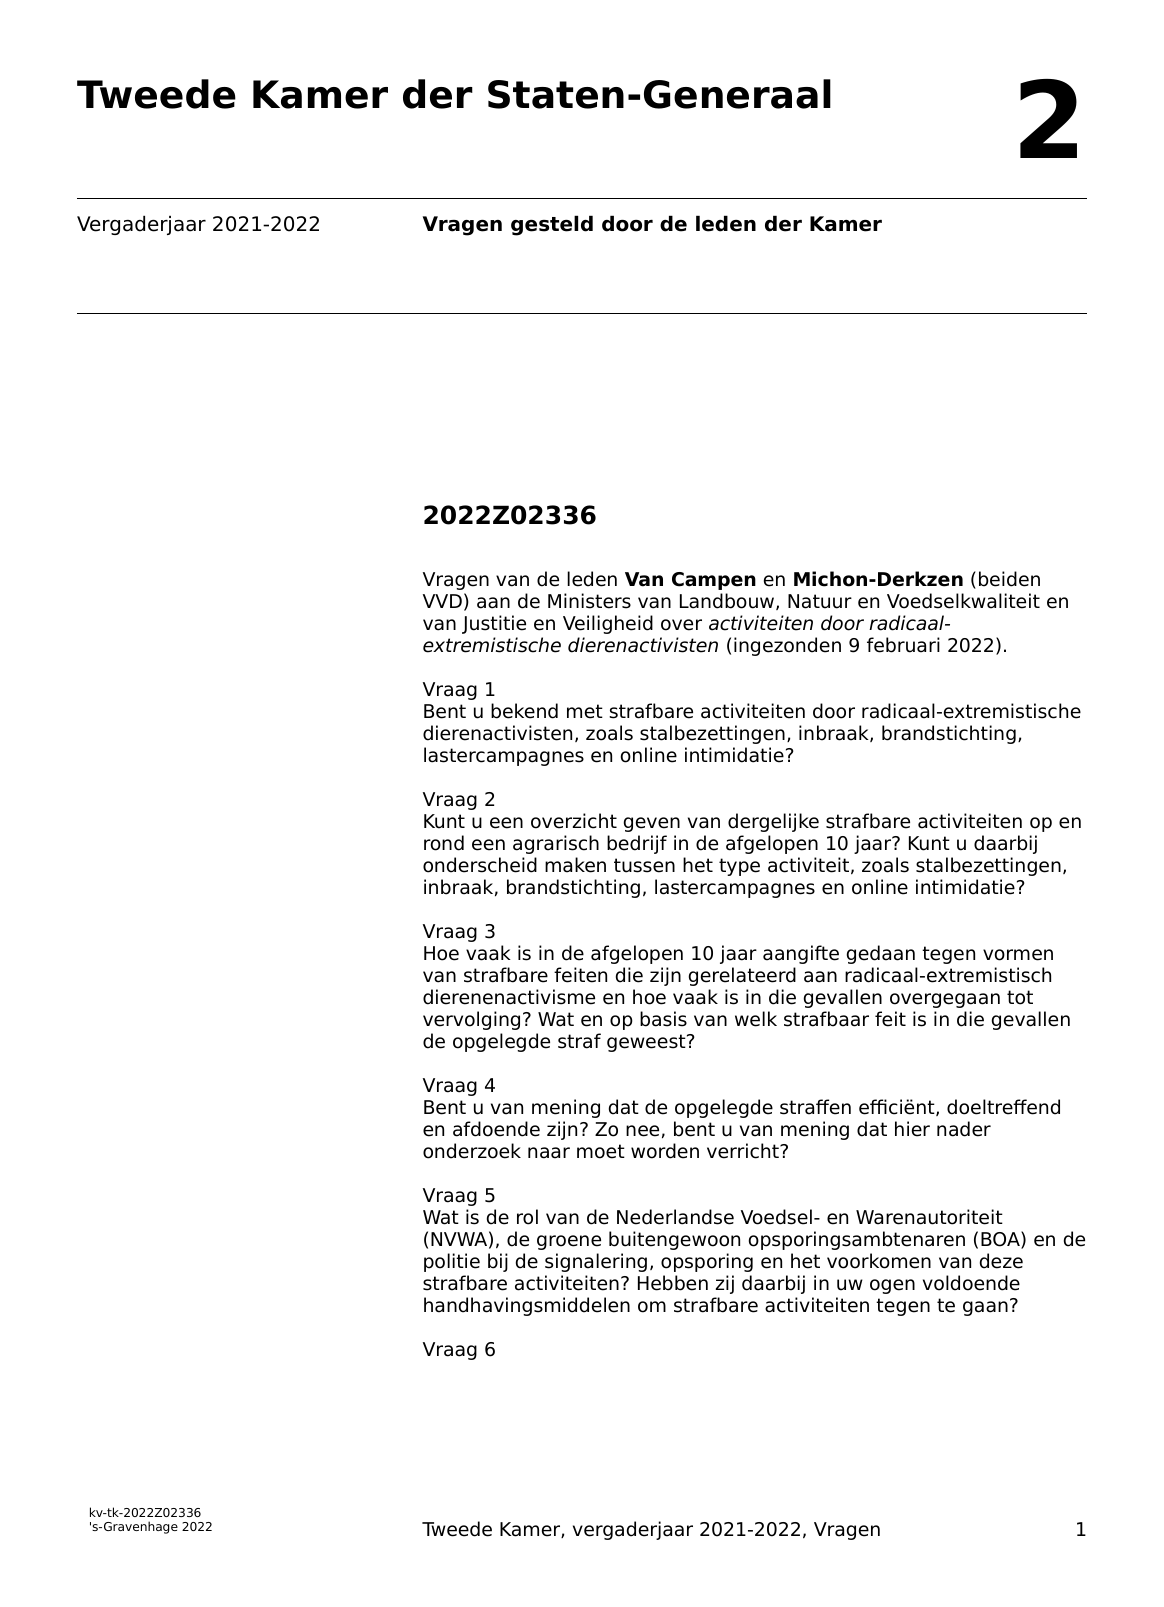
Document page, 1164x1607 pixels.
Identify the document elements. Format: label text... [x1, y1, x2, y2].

text 2022Z02336 [422, 501, 1087, 531]
text Wat is de rol van de Nederlandse Voedsel- en Warenautoriteit (NVWA), de groene buitengewoon opsporingsambtenaren (BOA) en de politie bij de signalering, opsporing en het voorkomen van deze strafbare activiteiten? Hebben zij daarbij in uw ogen voldoende handhavingsmiddelen om strafbare activiteiten tegen te gaan? [422, 1207, 1087, 1317]
text Bent u van mening dat de opgelegde straffen efficiënt, doeltreffend en afdoende zijn? Zo nee, bent u van mening dat hier nader onderzoek naar moet worden verricht? [422, 1097, 1087, 1163]
text Vraag 1 [422, 679, 1087, 701]
text Bent u bekend met strafbare activiteiten door radicaal-extremistische dierenactivisten, zoals stalbezettingen, inbraak, brandstichting, lastercampagnes en online intimidatie? [422, 701, 1087, 767]
table_header 2 [886, 59, 1087, 198]
text Vraag 4 [422, 1075, 1087, 1097]
text Kunt u een overzicht geven van dergelijke strafbare activiteiten op en rond een agrarisch bedrijf in de afgelopen 10 jaar? Kunt u daarbij onderscheid maken tussen het type activiteit, zoals stalbezettingen, inbraak, brandstichting, lastercampagnes en online intimidatie? [422, 811, 1087, 899]
text 's-Gravenhage 2022 [88, 1520, 323, 1534]
text Vraag 5 [422, 1185, 1087, 1207]
text Vraag 6 [422, 1339, 1087, 1361]
table_header Tweede Kamer der Staten-Generaal [77, 59, 886, 198]
text Hoe vaak is in de afgelopen 10 jaar aangifte gedaan tegen vormen van strafbare feiten die zijn gerelateerd aan radicaal-extremistisch dierenenactivisme en hoe vaak is in die gevallen overgegaan tot vervolging? Wat en op basis van welk strafbaar feit is in die gevallen de opgelegde straf geweest? [422, 943, 1087, 1053]
table_cell Vragen gesteld door de leden der Kamer [422, 199, 1087, 313]
text Vraag 2 [422, 789, 1087, 811]
table_cell Vergaderjaar 2021-2022 [77, 199, 422, 313]
text kv-tk-2022Z02336 [88, 1506, 323, 1520]
text Vraag 3 [422, 921, 1087, 943]
text Vragen van de leden Van Campen en Michon-Derkzen (beiden VVD) aan de Ministers van Landbouw, Natuur en Voedselkwaliteit en van Justitie en Veiligheid over activiteiten door radicaal-extremistische dierenactivisten (ingezonden 9 februari 2022). [422, 569, 1087, 657]
